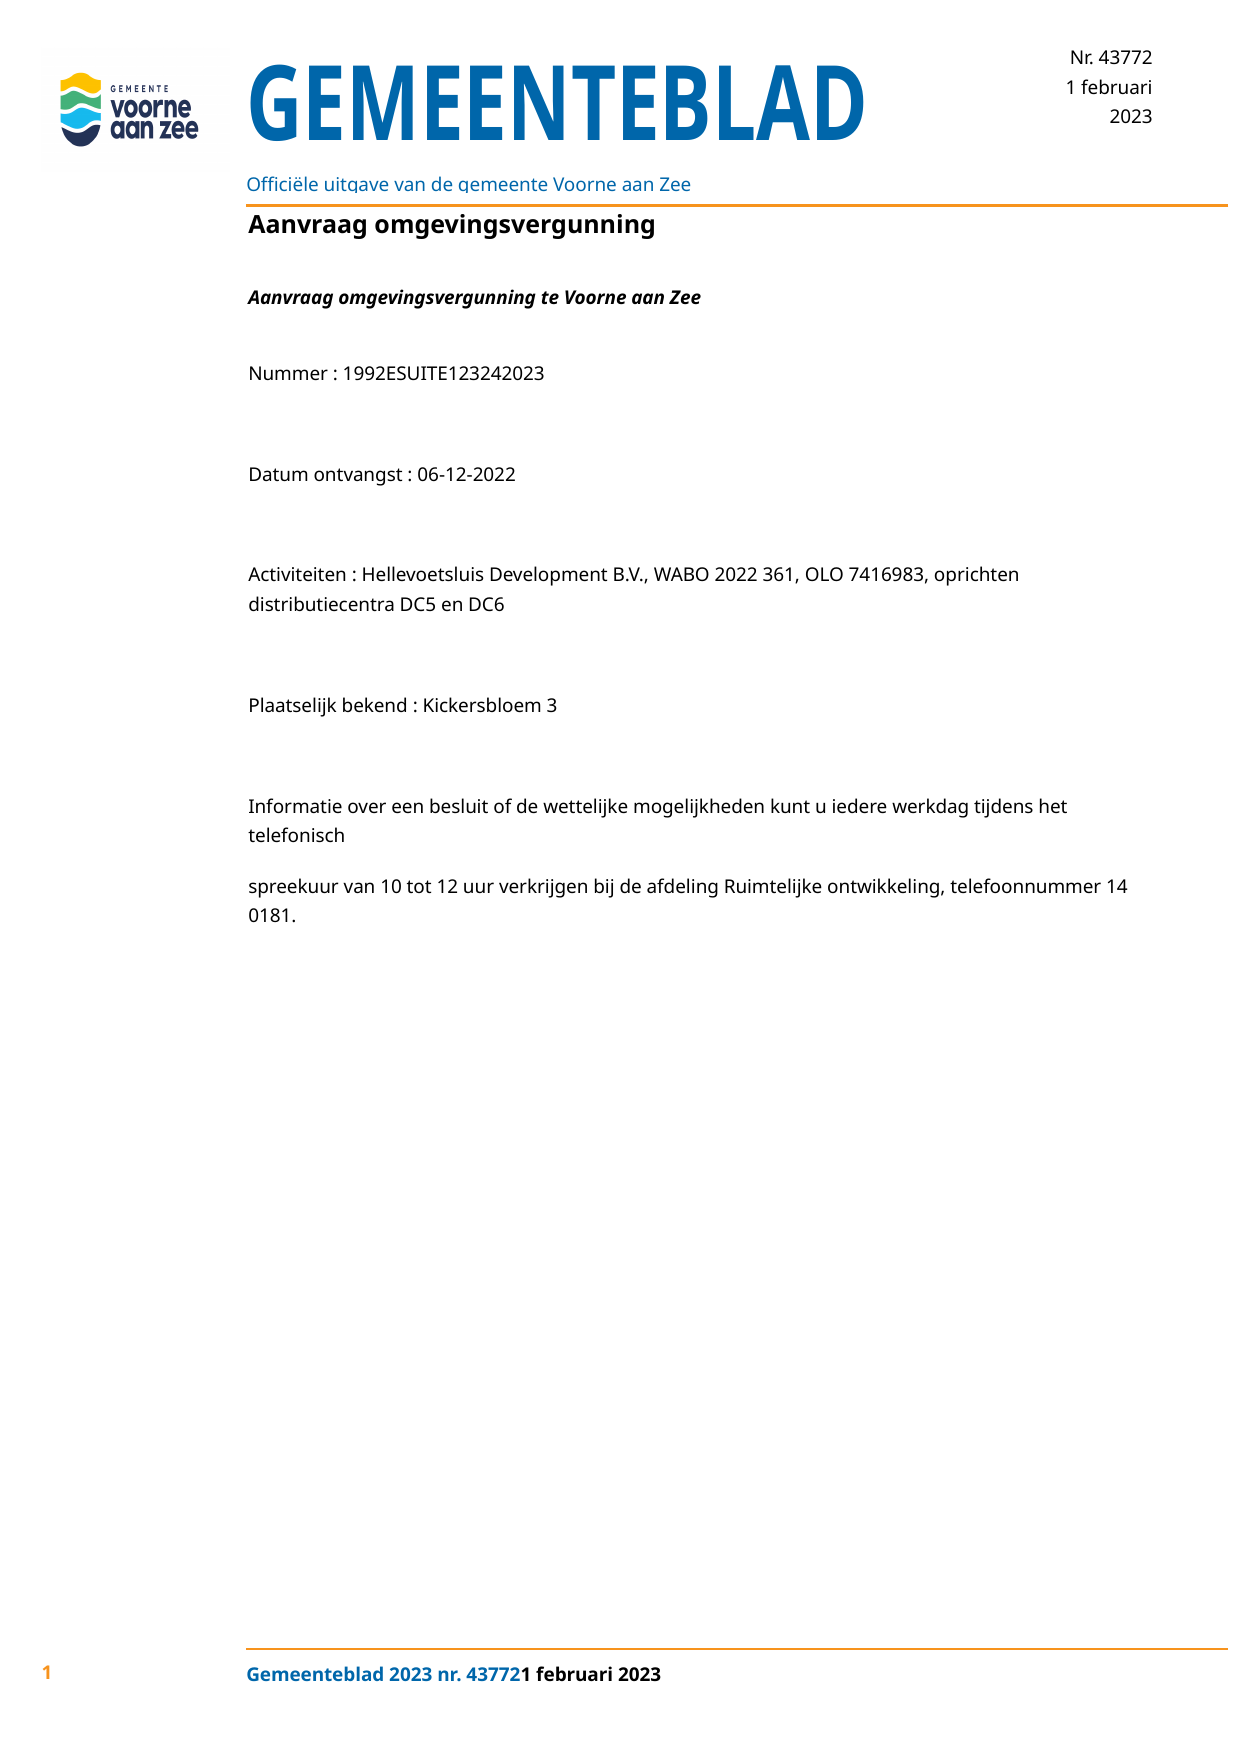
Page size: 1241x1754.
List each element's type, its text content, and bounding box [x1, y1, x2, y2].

picture [41, 47, 231, 172]
text Activiteiten : Hellevoetsluis Development B.V., WABO 2022 361, OLO 7416983, oprichten distributiecentra DC5 en DC6 [248, 562, 1152, 617]
text Datum ontvangst : 06-12-2022 [248, 461, 1152, 487]
text spreekuur van 10 tot 12 uur verkrijgen bij de afdeling Ruimtelijke ontwikkeling, telefoonnummer 14 0181. [248, 873, 1152, 928]
text Informatie over een besluit of de wettelijke mogelijkheden kunt u iedere werkdag tijdens het telefonisch [248, 793, 1152, 848]
text Plaatselijk bekend : Kickersbloem 3 [248, 692, 1152, 718]
text Aanvraag omgevingsvergunning te Voorne aan Zee [248, 284, 1152, 309]
text Nummer : 1992ESUITE123242023 [248, 360, 1152, 386]
text Aanvraag omgevingsvergunning [248, 207, 1152, 241]
